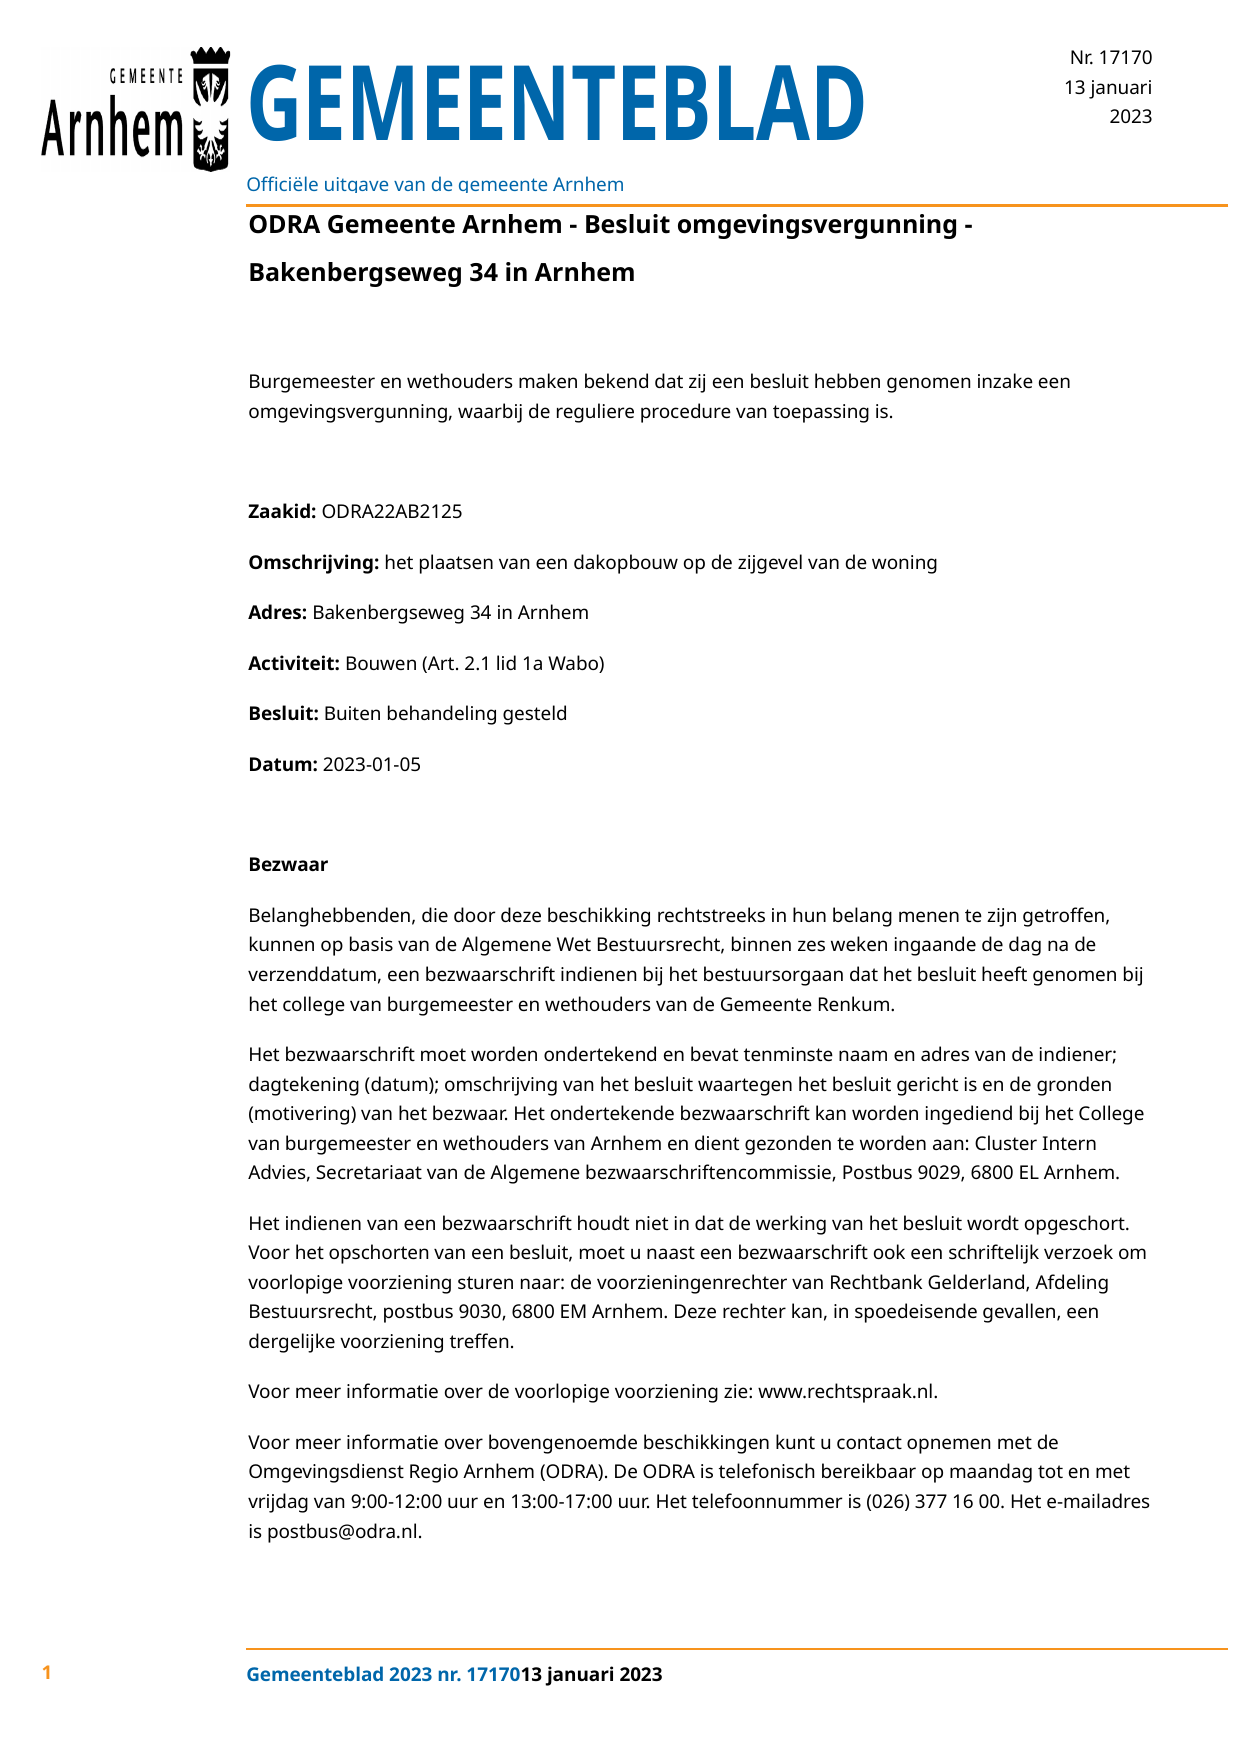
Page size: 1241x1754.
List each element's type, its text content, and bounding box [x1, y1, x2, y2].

picture [41, 47, 231, 172]
text Datum: 2023-01-05 [248, 751, 1152, 777]
text Belanghebbenden, die door deze beschikking rechtstreeks in hun belang menen te zijn getroffen, kunnen op basis van de Algemene Wet Bestuursrecht, binnen zes weken ingaande de dag na de verzenddatum, een bezwaarschrift indienen bij het bestuursorgaan dat het besluit heeft genomen bij het college van burgemeester en wethouders van de Gemeente Renkum. [248, 902, 1152, 1017]
text Het indienen van een bezwaarschrift houdt niet in dat de werking van het besluit wordt opgeschort. Voor het opschorten van een besluit, moet u naast een bezwaarschrift ook een schriftelijk verzoek om voorlopige voorziening sturen naar: de voorzieningenrechter van Rechtbank Gelderland, Afdeling Bestuursrecht, postbus 9030, 6800 EM Arnhem. Deze rechter kan, in spoedeisende gevallen, een dergelijke voorziening treffen. [248, 1210, 1152, 1354]
text Bezwaar [248, 852, 1152, 877]
text ODRA Gemeente Arnhem - Besluit omgevingsvergunning - Bakenbergseweg 34 in Arnhem [248, 207, 1152, 288]
text Besluit: Buiten behandeling gesteld [248, 700, 1152, 726]
text Activiteit: Bouwen (Art. 2.1 lid 1a Wabo) [248, 650, 1152, 676]
text Adres: Bakenbergseweg 34 in Arnhem [248, 599, 1152, 625]
text Zaakid: ODRA22AB2125 [248, 499, 1152, 524]
text Burgemeester en wethouders maken bekend dat zij een besluit hebben genomen inzake een omgevingsvergunning, waarbij de reguliere procedure van toepassing is. [248, 368, 1152, 424]
text Het bezwaarschrift moet worden ondertekend en bevat tenminste naam en adres van de indiener; dagtekening (datum); omschrijving van het besluit waartegen het besluit gericht is en de gronden (motivering) van het bezwaar. Het ondertekende bezwaarschrift kan worden ingediend bij het College van burgemeester en wethouders van Arnhem en dient gezonden te worden aan: Cluster Intern Advies, Secretariaat van de Algemene bezwaarschriftencommissie, Postbus 9029, 6800 EL Arnhem. [248, 1041, 1152, 1185]
text Voor meer informatie over de voorlopige voorziening zie: www.rechtspraak.nl. [248, 1379, 1152, 1404]
text Voor meer informatie over bovengenoemde beschikkingen kunt u contact opnemen met de Omgevingsdienst Regio Arnhem (ODRA). De ODRA is telefonisch bereikbaar op maandag tot en met vrijdag van 9:00-12:00 uur en 13:00-17:00 uur. Het telefoonnummer is (026) 377 16 00. Het e-mailadres is postbus@odra.nl. [248, 1429, 1152, 1544]
text Omschrijving: het plaatsen van een dakopbouw op de zijgevel van de woning [248, 549, 1152, 575]
